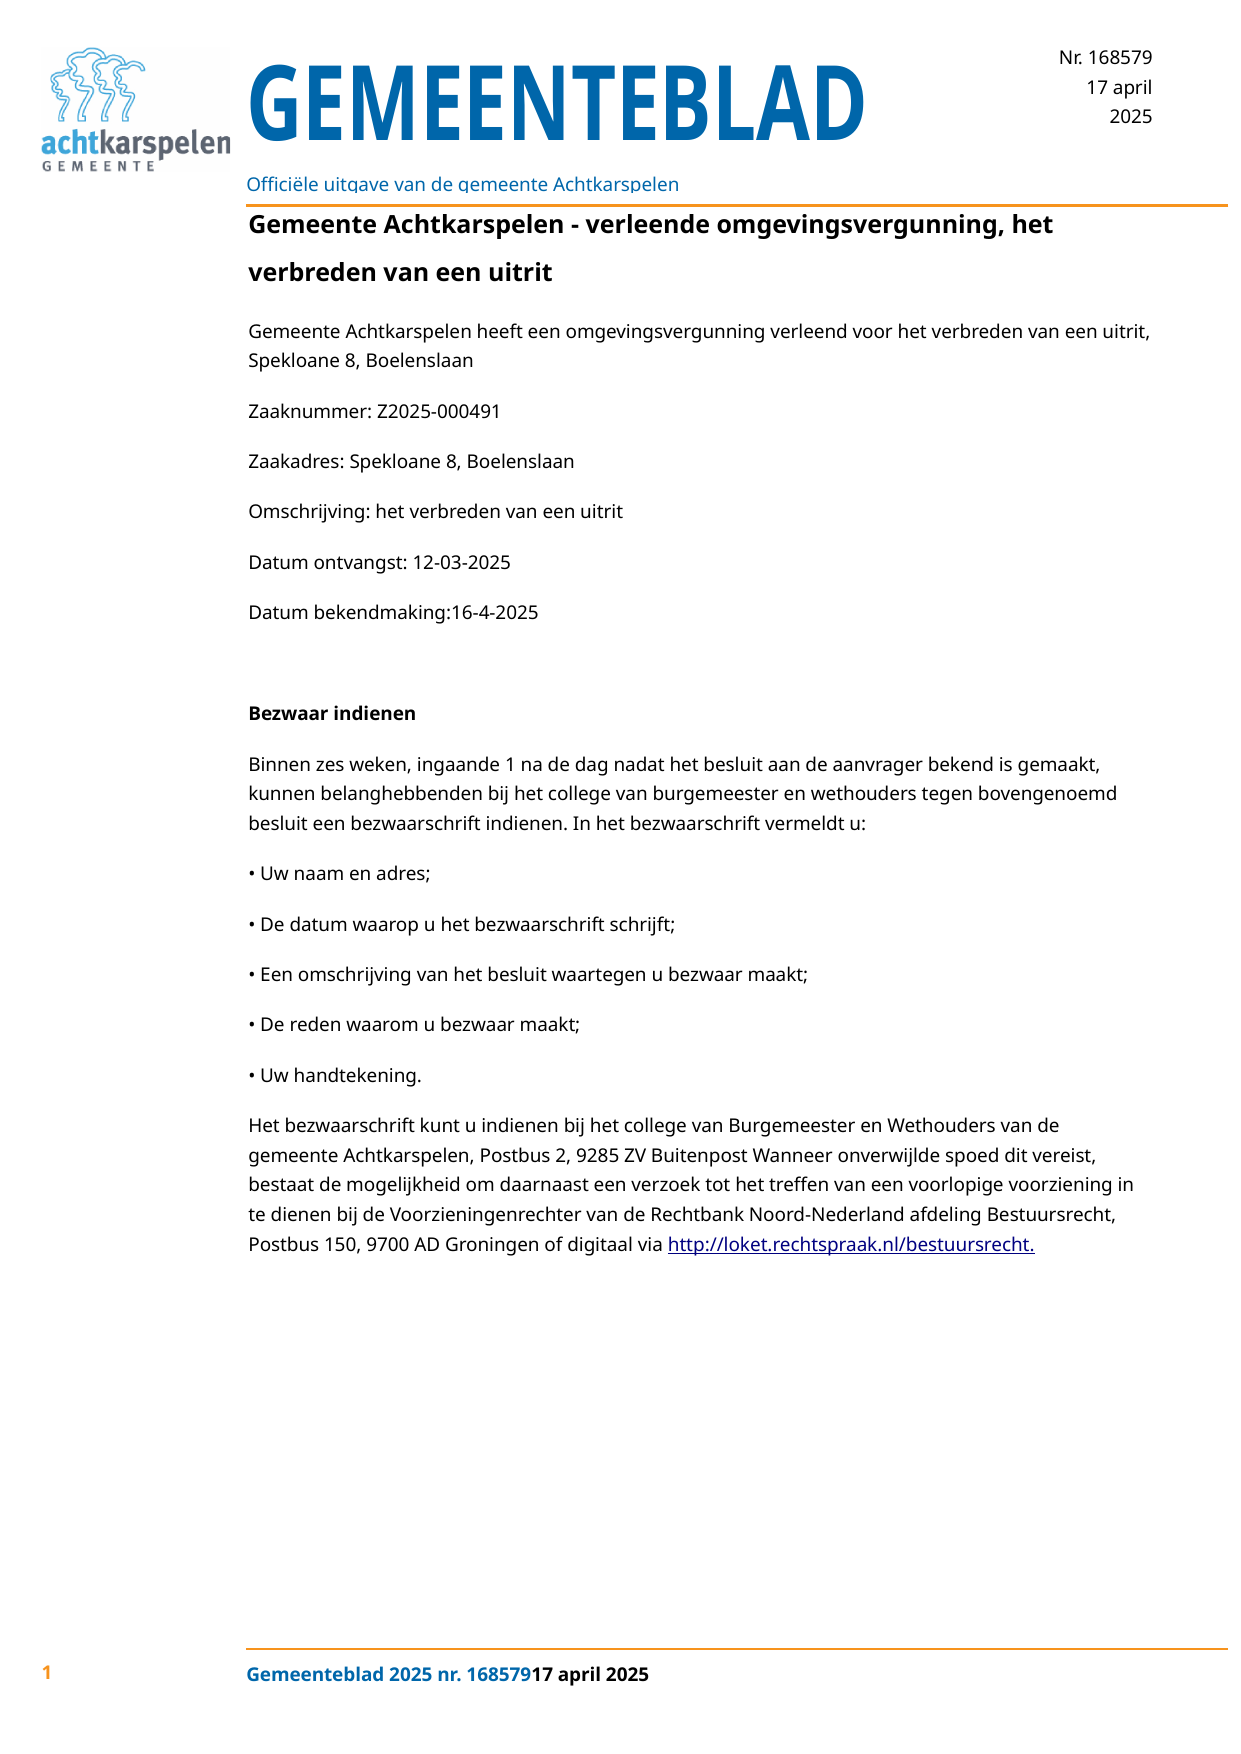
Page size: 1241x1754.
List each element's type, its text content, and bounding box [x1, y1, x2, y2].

text • Uw naam en adres; [248, 860, 1152, 886]
text • Een omschrijving van het besluit waartegen u bezwaar maakt; [248, 961, 1152, 987]
text Datum ontvangst: 12-03-2025 [248, 549, 1152, 575]
text Binnen zes weken, ingaande 1 na de dag nadat het besluit aan de aanvrager bekend is gemaakt, kunnen belanghebbenden bij het college van burgemeester en wethouders tegen bovengenoemd besluit een bezwaarschrift indienen. In het bezwaarschrift vermeldt u: [248, 751, 1152, 836]
text Bezwaar indienen [248, 700, 1152, 726]
text Zaaknummer: Z2025-000491 [248, 398, 1152, 424]
text Datum bekendmaking:16-4-2025 [248, 599, 1152, 625]
text Omschrijving: het verbreden van een uitrit [248, 499, 1152, 524]
text Zaakadres: Spekloane 8, Boelenslaan [248, 448, 1152, 474]
text Gemeente Achtkarspelen - verleende omgevingsvergunning, het verbreden van een uitrit [248, 207, 1152, 288]
text • Uw handtekening. [248, 1062, 1152, 1088]
picture [41, 47, 231, 172]
text Gemeente Achtkarspelen heeft een omgevingsvergunning verleend voor het verbreden van een uitrit, Spekloane 8, Boelenslaan [248, 318, 1152, 373]
text Het bezwaarschrift kunt u indienen bij het college van Burgemeester en Wethouders van de gemeente Achtkarspelen, Postbus 2, 9285 ZV Buitenpost Wanneer onverwijlde spoed dit vereist, bestaat de mogelijkheid om daarnaast een verzoek tot het treffen van een voorlopige voorziening in te dienen bij de Voorzieningenrechter van de Rechtbank Noord-Nederland afdeling Bestuursrecht, Postbus 150, 9700 AD Groningen of digitaal via http://loket.rechtspraak.nl/bestuursrecht. [248, 1112, 1152, 1257]
text • De reden waarom u bezwaar maakt; [248, 1012, 1152, 1037]
text • De datum waarop u het bezwaarschrift schrijft; [248, 911, 1152, 937]
